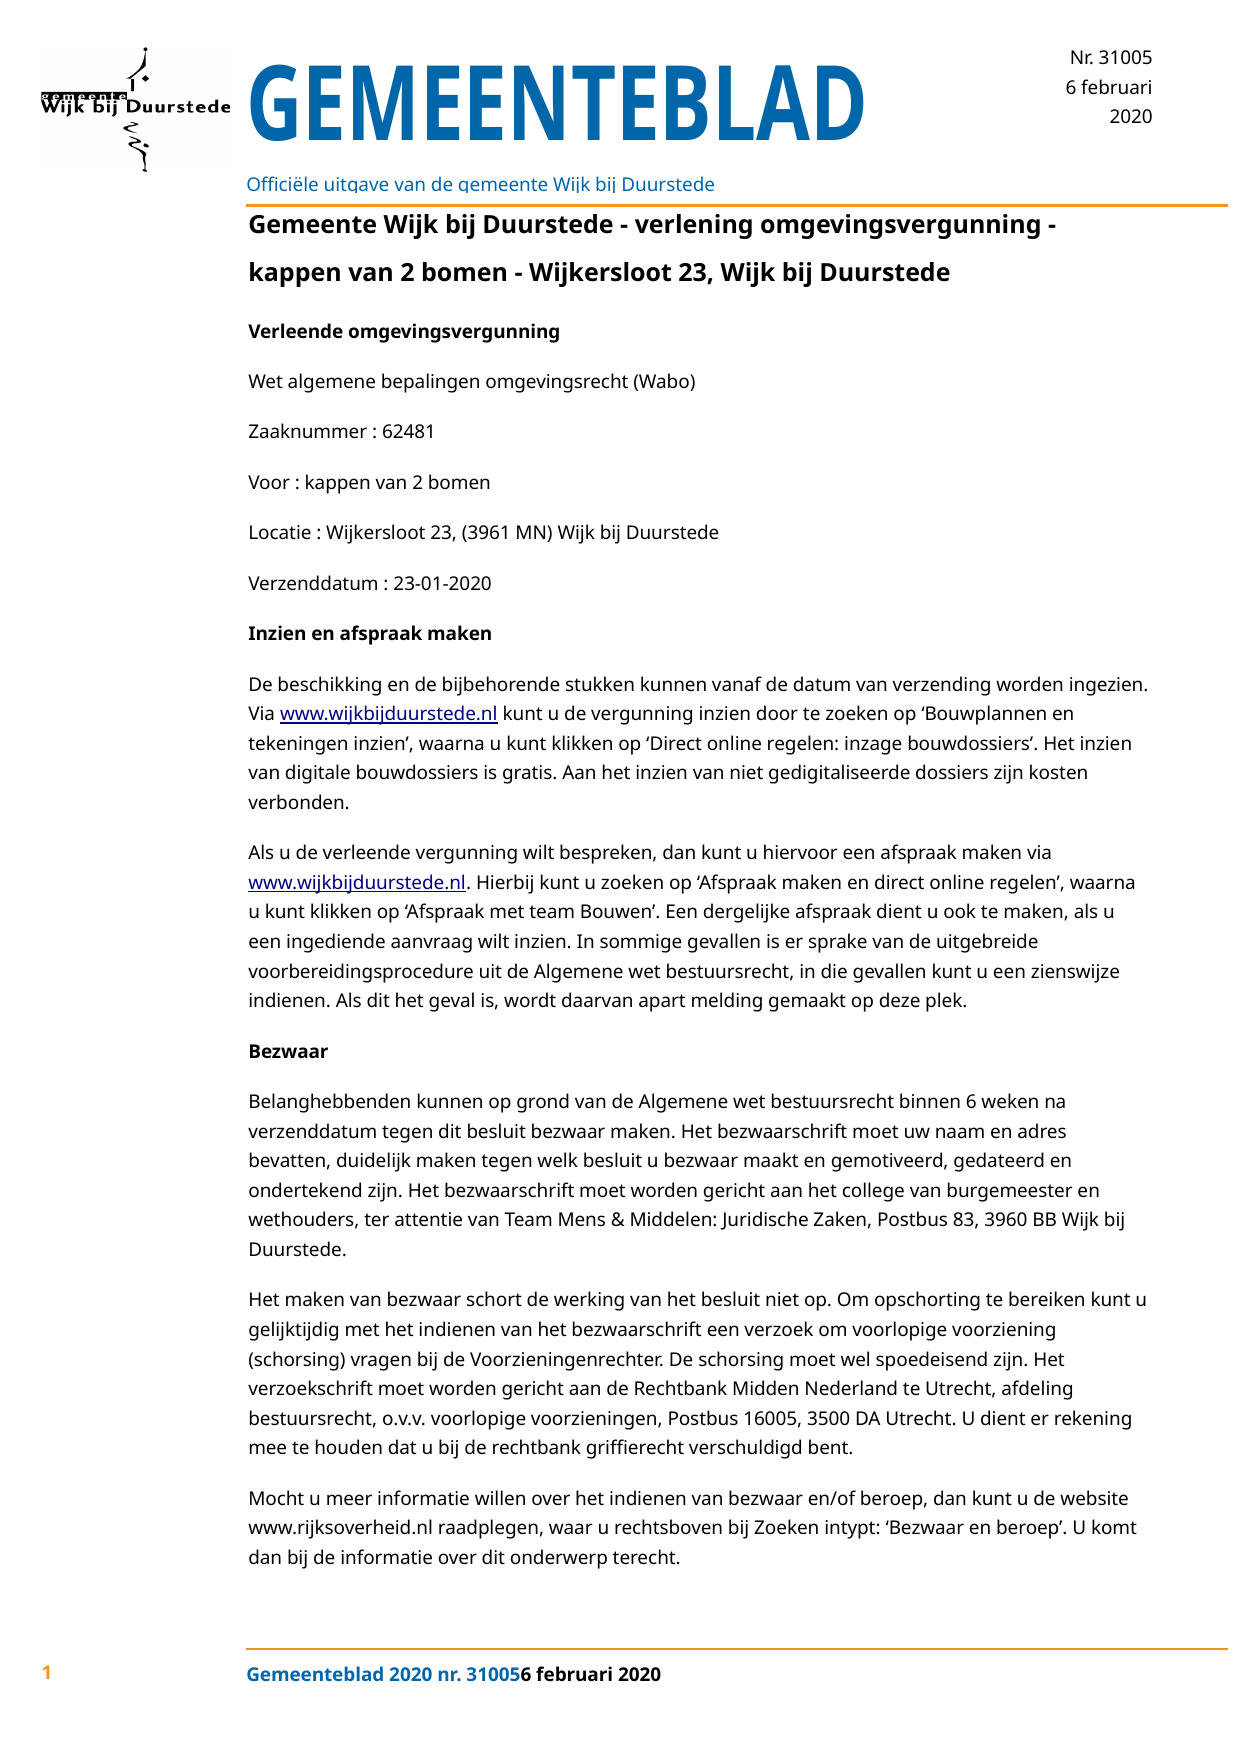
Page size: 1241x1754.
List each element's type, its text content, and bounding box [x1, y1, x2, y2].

text Wet algemene bepalingen omgevingsrecht (Wabo) [248, 368, 1152, 394]
text Verzenddatum : 23-01-2020 [248, 570, 1152, 596]
text Bezwaar [248, 1038, 1152, 1064]
text Als u de verleende vergunning wilt bespreken, dan kunt u hiervoor een afspraak maken via www.wijkbijduurstede.nl. Hierbij kunt u zoeken op ‘Afspraak maken en direct online regelen’, waarna u kunt klikken op ‘Afspraak met team Bouwen’. Een dergelijke afspraak dient u ook te maken, als u een ingediende aanvraag wilt inzien. In sommige gevallen is er sprake van de uitgebreide voorbereidingsprocedure uit de Algemene wet bestuursrecht, in die gevallen kunt u een zienswijze indienen. Als dit het geval is, wordt daarvan apart melding gemaakt op deze plek. [248, 839, 1152, 1013]
text Belanghebbenden kunnen op grond van de Algemene wet bestuursrecht binnen 6 weken na verzenddatum tegen dit besluit bezwaar maken. Het bezwaarschrift moet uw naam en adres bevatten, duidelijk maken tegen welk besluit u bezwaar maakt en gemotiveerd, gedateerd en ondertekend zijn. Het bezwaarschrift moet worden gericht aan het college van burgemeester en wethouders, ter attentie van Team Mens & Middelen: Juridische Zaken, Postbus 83, 3960 BB Wijk bij Duurstede. [248, 1088, 1152, 1262]
text Mocht u meer informatie willen over het indienen van bezwaar en/of beroep, dan kunt u de website www.rijksoverheid.nl raadplegen, waar u rechtsboven bij Zoeken intypt: ‘Bezwaar en beroep’. U komt dan bij de informatie over dit onderwerp terecht. [248, 1485, 1152, 1570]
text Het maken van bezwaar schort de werking van het besluit niet op. Om opschorting te bereiken kunt u gelijktijdig met het indienen van het bezwaarschrift een verzoek om voorlopige voorziening (schorsing) vragen bij de Voorzieningenrechter. De schorsing moet wel spoedeisend zijn. Het verzoekschrift moet worden gericht aan de Rechtbank Midden Nederland te Utrecht, afdeling bestuursrecht, o.v.v. voorlopige voorzieningen, Postbus 16005, 3500 DA Utrecht. U dient er rekening mee te houden dat u bij de rechtbank griffierecht verschuldigd bent. [248, 1287, 1152, 1460]
text Locatie : Wijkersloot 23, (3961 MN) Wijk bij Duurstede [248, 519, 1152, 545]
text Voor : kappen van 2 bomen [248, 469, 1152, 495]
text Verleende omgevingsvergunning [248, 318, 1152, 344]
text Gemeente Wijk bij Duurstede - verlening omgevingsvergunning - kappen van 2 bomen - Wijkersloot 23, Wijk bij Duurstede [248, 207, 1152, 288]
text Zaaknummer : 62481 [248, 419, 1152, 444]
text Inzien en afspraak maken [248, 620, 1152, 646]
text De beschikking en de bijbehorende stukken kunnen vanaf de datum van verzending worden ingezien. Via www.wijkbijduurstede.nl kunt u de vergunning inzien door te zoeken op ‘Bouwplannen en tekeningen inzien’, waarna u kunt klikken op ‘Direct online regelen: inzage bouwdossiers’. Het inzien van digitale bouwdossiers is gratis. Aan het inzien van niet gedigitaliseerde dossiers zijn kosten verbonden. [248, 671, 1152, 815]
picture [41, 47, 231, 172]
